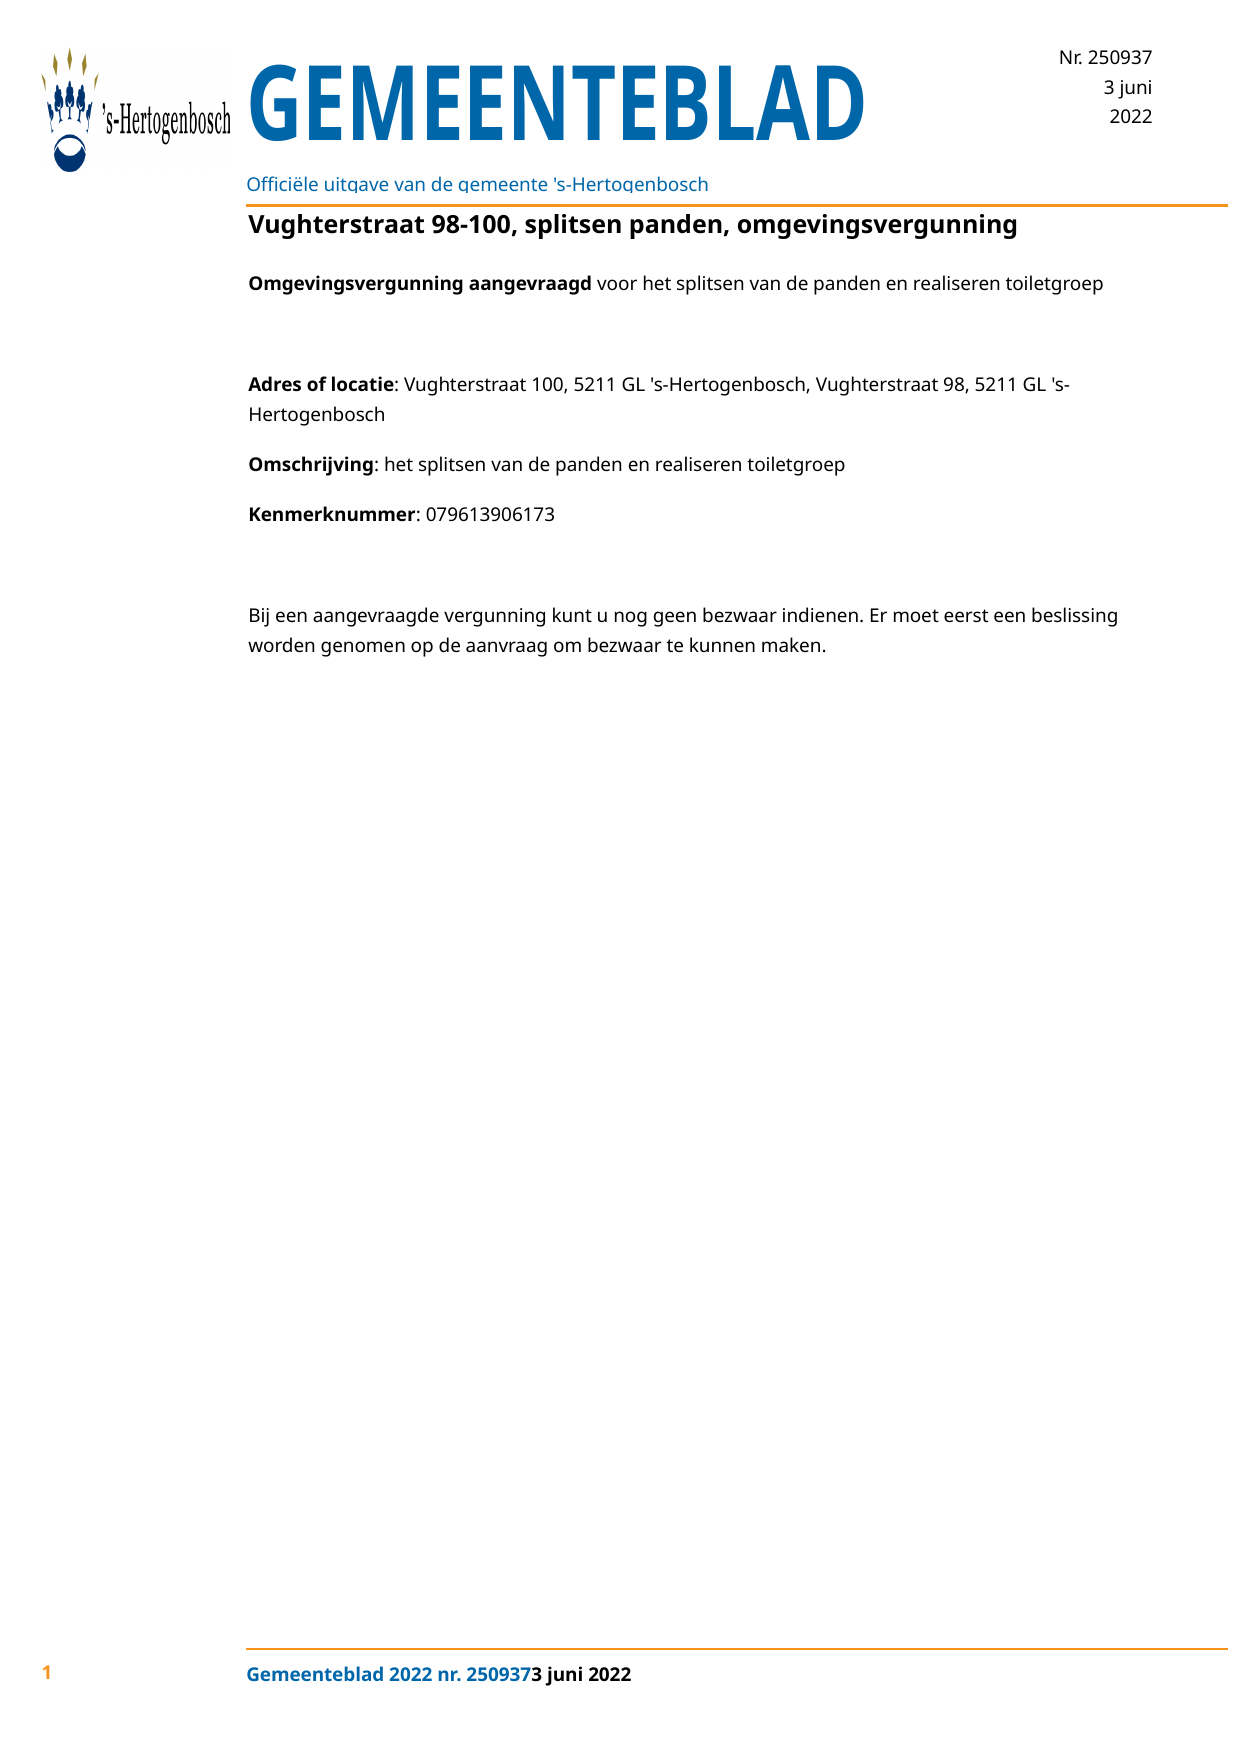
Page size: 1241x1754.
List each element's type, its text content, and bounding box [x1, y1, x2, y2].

text Omschrijving: het splitsen van de panden en realiseren toiletgroep [248, 451, 1152, 477]
text Vughterstraat 98-100, splitsen panden, omgevingsvergunning [248, 207, 1152, 241]
text Kenmerknummer: 079613906173 [248, 502, 1152, 527]
text Adres of locatie: Vughterstraat 100, 5211 GL 's-Hertogenbosch, Vughterstraat 98, 5211 GL 's-Hertogenbosch [248, 371, 1152, 426]
text Omgevingsvergunning aangevraagd voor het splitsen van de panden en realiseren toiletgroep [248, 270, 1152, 296]
picture [41, 47, 231, 172]
text Bij een aangevraagde vergunning kunt u nog geen bezwaar indienen. Er moet eerst een beslissing worden genomen op de aanvraag om bezwaar te kunnen maken. [248, 602, 1152, 658]
